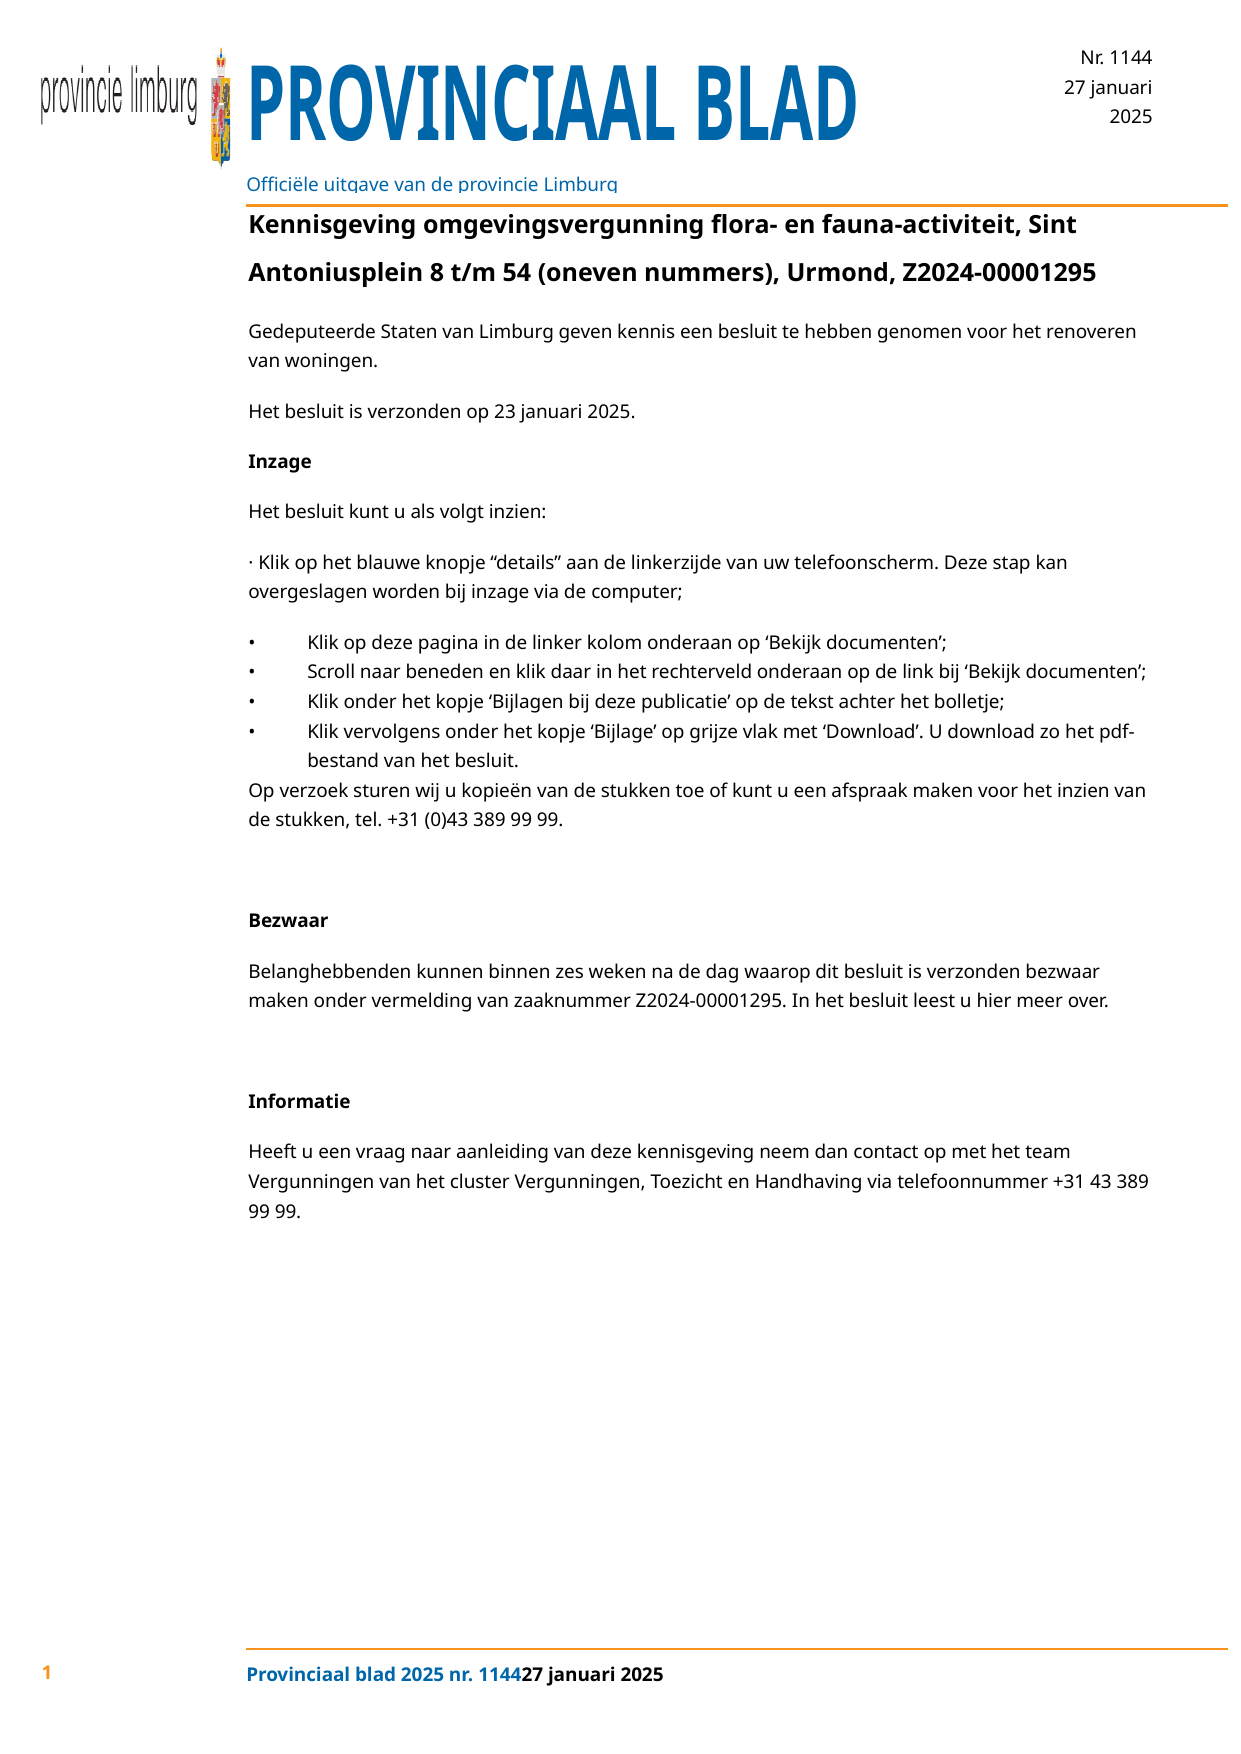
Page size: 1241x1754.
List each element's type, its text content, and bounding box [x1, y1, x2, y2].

text Belanghebbenden kunnen binnen zes weken na de dag waarop dit besluit is verzonden bezwaar maken onder vermelding van zaaknummer Z2024-00001295. In het besluit leest u hier meer over. [248, 958, 1152, 1013]
list Scroll naar beneden en klik daar in het rechterveld onderaan op de link bij ‘Bekijk documenten’; [248, 659, 1152, 684]
text Gedeputeerde Staten van Limburg geven kennis een besluit te hebben genomen voor het renoveren van woningen. [248, 318, 1152, 373]
text Heeft u een vraag naar aanleiding van deze kennisgeving neem dan contact op met het team Vergunningen van het cluster Vergunningen, Toezicht en Handhaving via telefoonnummer +31 43 389 99 99. [248, 1139, 1152, 1224]
text Bezwaar [248, 907, 1152, 933]
text Kennisgeving omgevingsvergunning flora- en fauna-activiteit, Sint Antoniusplein 8 t/m 54 (oneven nummers), Urmond, Z2024-00001295 [248, 207, 1152, 288]
text Het besluit is verzonden op 23 januari 2025. [248, 398, 1152, 424]
text · Klik op het blauwe knopje “details” aan de linkerzijde van uw telefoonscherm. Deze stap kan overgeslagen worden bij inzage via de computer; [248, 549, 1152, 604]
list Klik op deze pagina in de linker kolom onderaan op ‘Bekijk documenten’; [248, 629, 1152, 655]
text Het besluit kunt u als volgt inzien: [248, 499, 1152, 524]
text Informatie [248, 1088, 1152, 1114]
list Klik onder het kopje ‘Bijlagen bij deze publicatie’ op de tekst achter het bolletje; [248, 688, 1152, 714]
text Inzage [248, 448, 1152, 474]
list Klik vervolgens onder het kopje ‘Bijlage’ op grijze vlak met ‘Download’. U download zo het pdf-bestand van het besluit. [248, 718, 1152, 773]
picture [41, 47, 231, 172]
text Op verzoek sturen wij u kopieën van de stukken toe of kunt u een afspraak maken voor het inzien van de stukken, tel. +31 (0)43 389 99 99. [248, 777, 1152, 832]
